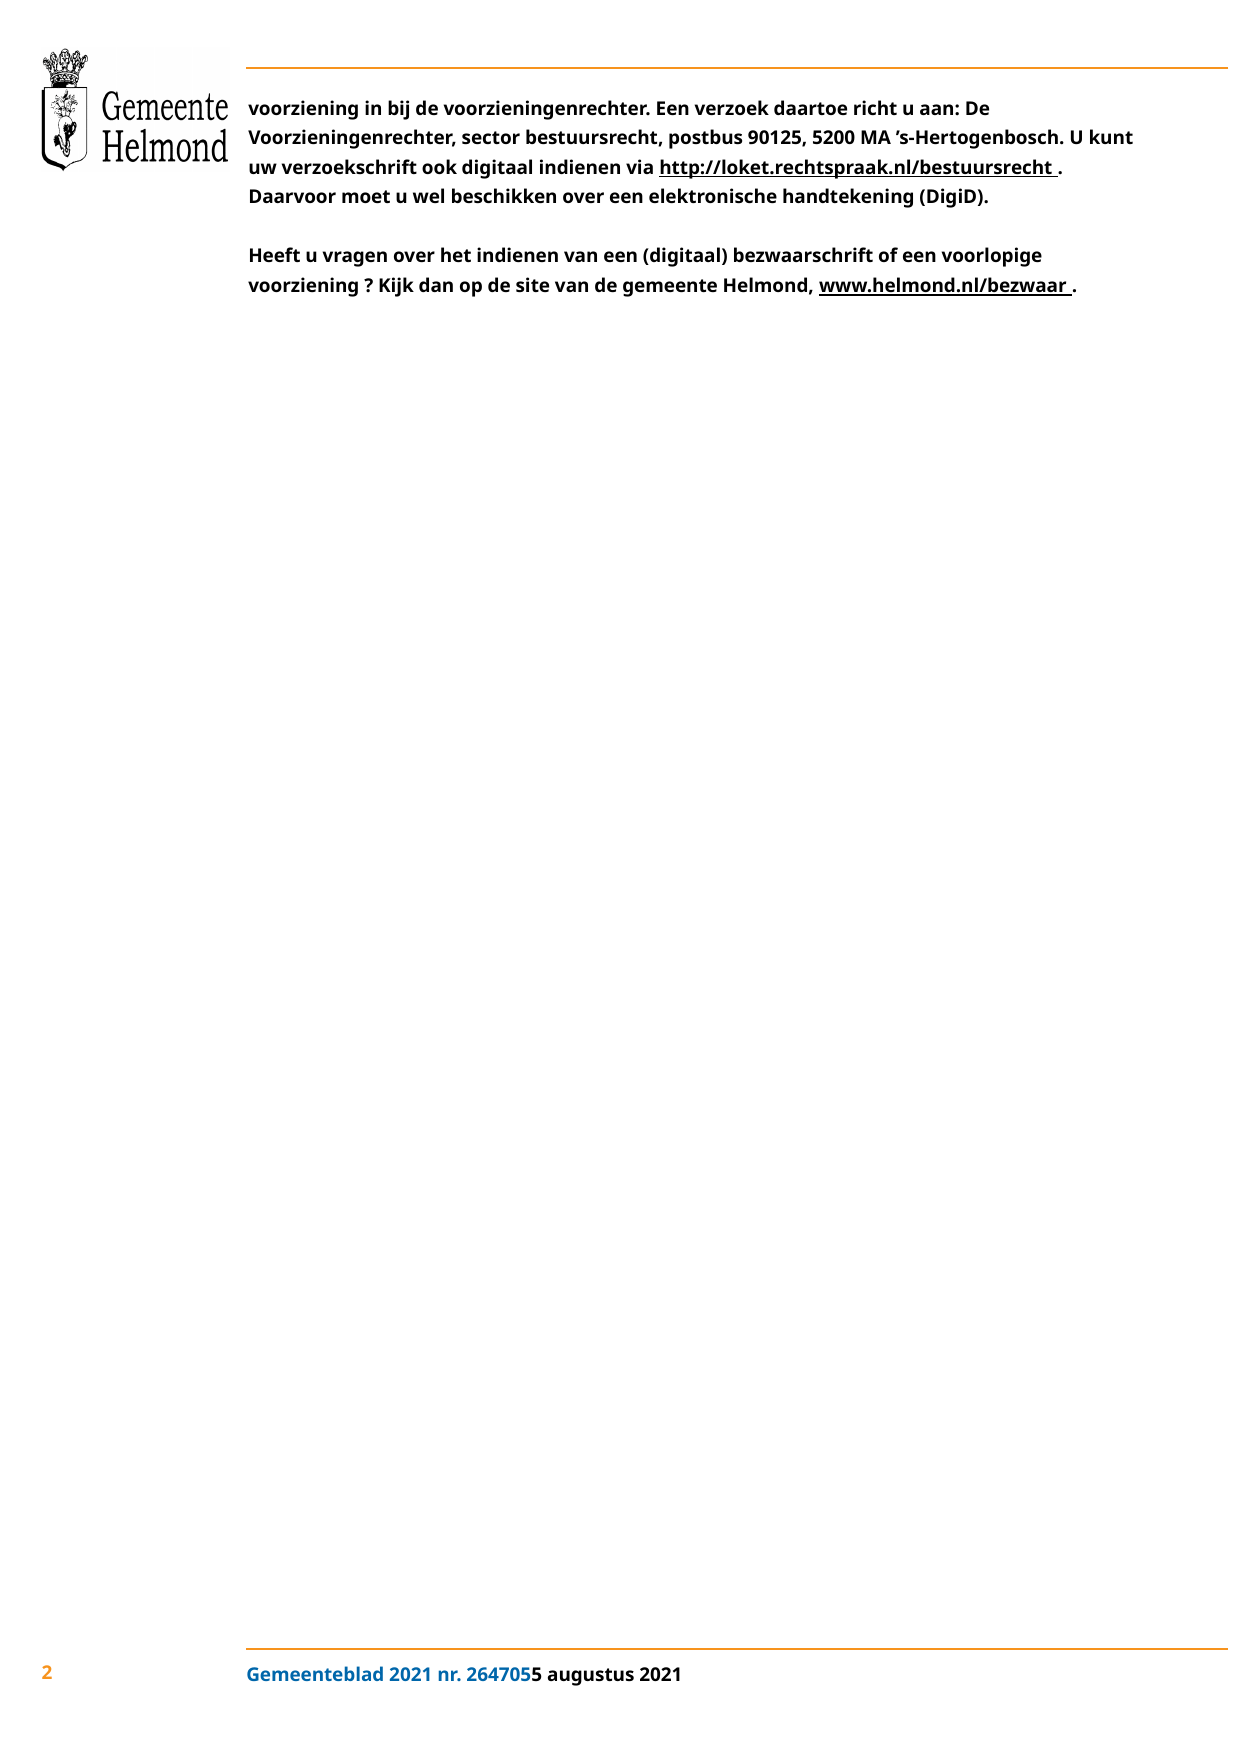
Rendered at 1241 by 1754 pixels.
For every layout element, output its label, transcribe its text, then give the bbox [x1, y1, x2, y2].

picture [41, 47, 231, 172]
text Heeft u vragen over het indienen van een (digitaal) bezwaarschrift of een voorlopige voorziening ? Kijk dan op de site van de gemeente Helmond, www.helmond.nl/bezwaar . [248, 243, 1152, 298]
text voorziening in bij de voorzieningenrechter. Een verzoek daartoe richt u aan: De Voorzieningenrechter, sector bestuursrecht, postbus 90125, 5200 MA ’s-Hertogenbosch. U kunt uw verzoekschrift ook digitaal indienen via http://loket.rechtspraak.nl/bestuursrecht . Daarvoor moet u wel beschikken over een elektronische handtekening (DigiD). [248, 95, 1152, 209]
